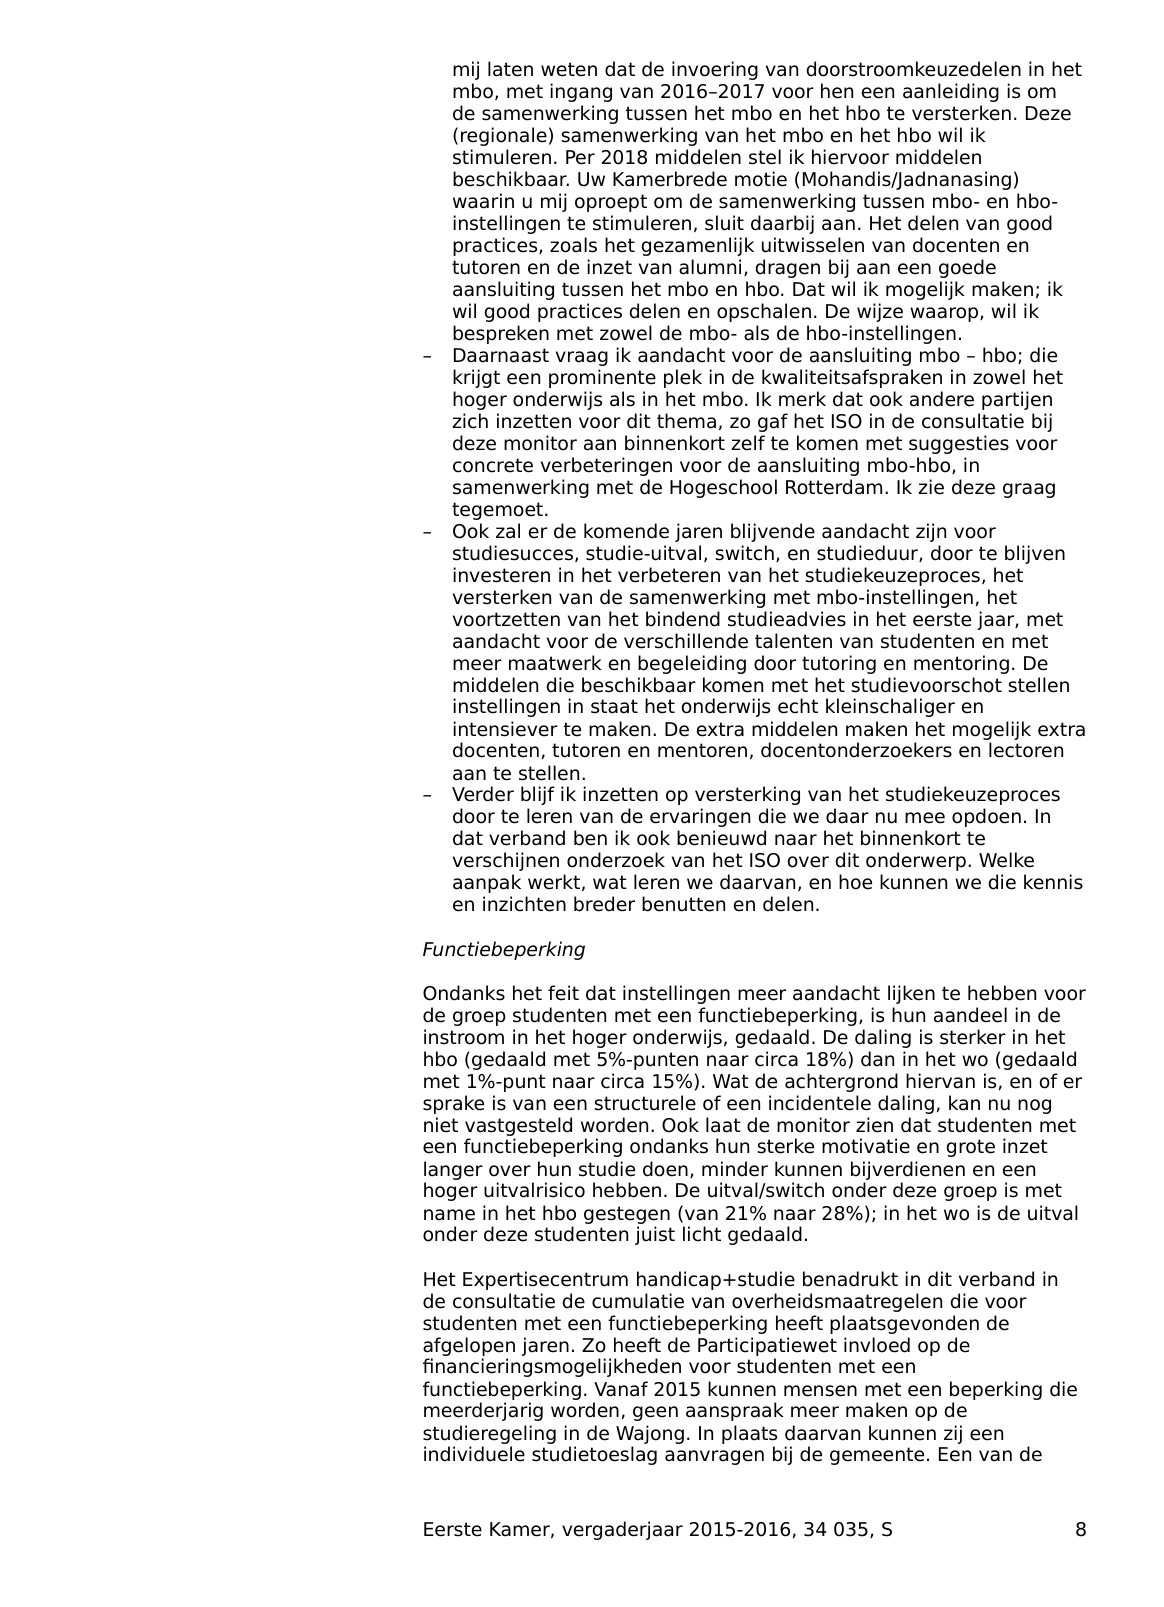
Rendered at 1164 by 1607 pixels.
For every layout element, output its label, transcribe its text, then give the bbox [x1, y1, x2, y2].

text Het Expertisecentrum handicap+studie benadrukt in dit verband in de consultatie de cumulatie van overheidsmaatregelen die voor studenten met een functiebeperking heeft plaatsgevonden de afgelopen jaren. Zo heeft de Participatiewet invloed op de financieringsmogelijkheden voor studenten met een functiebeperking. Vanaf 2015 kunnen mensen met een beperking die meerderjarig worden, geen aanspraak meer maken op de studieregeling in de Wajong. In plaats daarvan kunnen zij een individuele studietoeslag aanvragen bij de gemeente. Een van de [422, 1268, 1087, 1466]
text – Daarnaast vraag ik aandacht voor de aansluiting mbo – hbo; die krijgt een prominente plek in de kwaliteitsafspraken in zowel het hoger onderwijs als in het mbo. Ik merk dat ook andere partijen zich inzetten voor dit thema, zo gaf het ISO in de consultatie bij deze monitor aan binnenkort zelf te komen met suggesties voor concrete verbeteringen voor de aansluiting mbo-hbo, in samenwerking met de Hogeschool Rotterdam. Ik zie deze graag tegemoet. [422, 345, 1087, 521]
text Ondanks het feit dat instellingen meer aandacht lijken te hebben voor de groep studenten met een functiebeperking, is hun aandeel in de instroom in het hoger onderwijs, gedaald. De daling is sterker in het hbo (gedaald met 5%-punten naar circa 18%) dan in het wo (gedaald met 1%-punt naar circa 15%). Wat de achtergrond hiervan is, en of er sprake is van een structurele of een incidentele daling, kan nu nog niet vastgesteld worden. Ook laat de monitor zien dat studenten met een functiebeperking ondanks hun sterke motivatie en grote inzet langer over hun studie doen, minder kunnen bijverdienen en een hoger uitvalrisico hebben. De uitval/switch onder deze groep is met name in het hbo gestegen (van 21% naar 28%); in het wo is de uitval onder deze studenten juist licht gedaald. [422, 983, 1087, 1246]
subtitle Functiebeperking [422, 938, 1087, 960]
text – Ook zal er de komende jaren blijvende aandacht zijn voor studiesucces, studie-uitval, switch, en studieduur, door te blijven investeren in het verbeteren van het studiekeuzeproces, het versterken van de samenwerking met mbo-instellingen, het voortzetten van het bindend studieadvies in het eerste jaar, met aandacht voor de verschillende talenten van studenten en met meer maatwerk en begeleiding door tutoring en mentoring. De middelen die beschikbaar komen met het studievoorschot stellen instellingen in staat het onderwijs echt kleinschaliger en intensiever te maken. De extra middelen maken het mogelijk extra docenten, tutoren en mentoren, docentonderzoekers en lectoren aan te stellen. [422, 521, 1087, 784]
text mij laten weten dat de invoering van doorstroomkeuzedelen in het mbo, met ingang van 2016–2017 voor hen een aanleiding is om de samenwerking tussen het mbo en het hbo te versterken. Deze (regionale) samenwerking van het mbo en het hbo wil ik stimuleren. Per 2018 middelen stel ik hiervoor middelen beschikbaar. Uw Kamerbrede motie (Mohandis/Jadnanasing) waarin u mij oproept om de samenwerking tussen mbo- en hbo-instellingen te stimuleren, sluit daarbij aan. Het delen van good practices, zoals het gezamenlijk uitwisselen van docenten en tutoren en de inzet van alumni, dragen bij aan een goede aansluiting tussen het mbo en hbo. Dat wil ik mogelijk maken; ik wil good practices delen en opschalen. De wijze waarop, wil ik bespreken met zowel de mbo- als de hbo-instellingen. [422, 59, 1087, 345]
text – Verder blijf ik inzetten op versterking van het studiekeuzeproces door te leren van de ervaringen die we daar nu mee opdoen. In dat verband ben ik ook benieuwd naar het binnenkort te verschijnen onderzoek van het ISO over dit onderwerp. Welke aanpak werkt, wat leren we daarvan, en hoe kunnen we die kennis en inzichten breder benutten en delen. [422, 784, 1087, 916]
